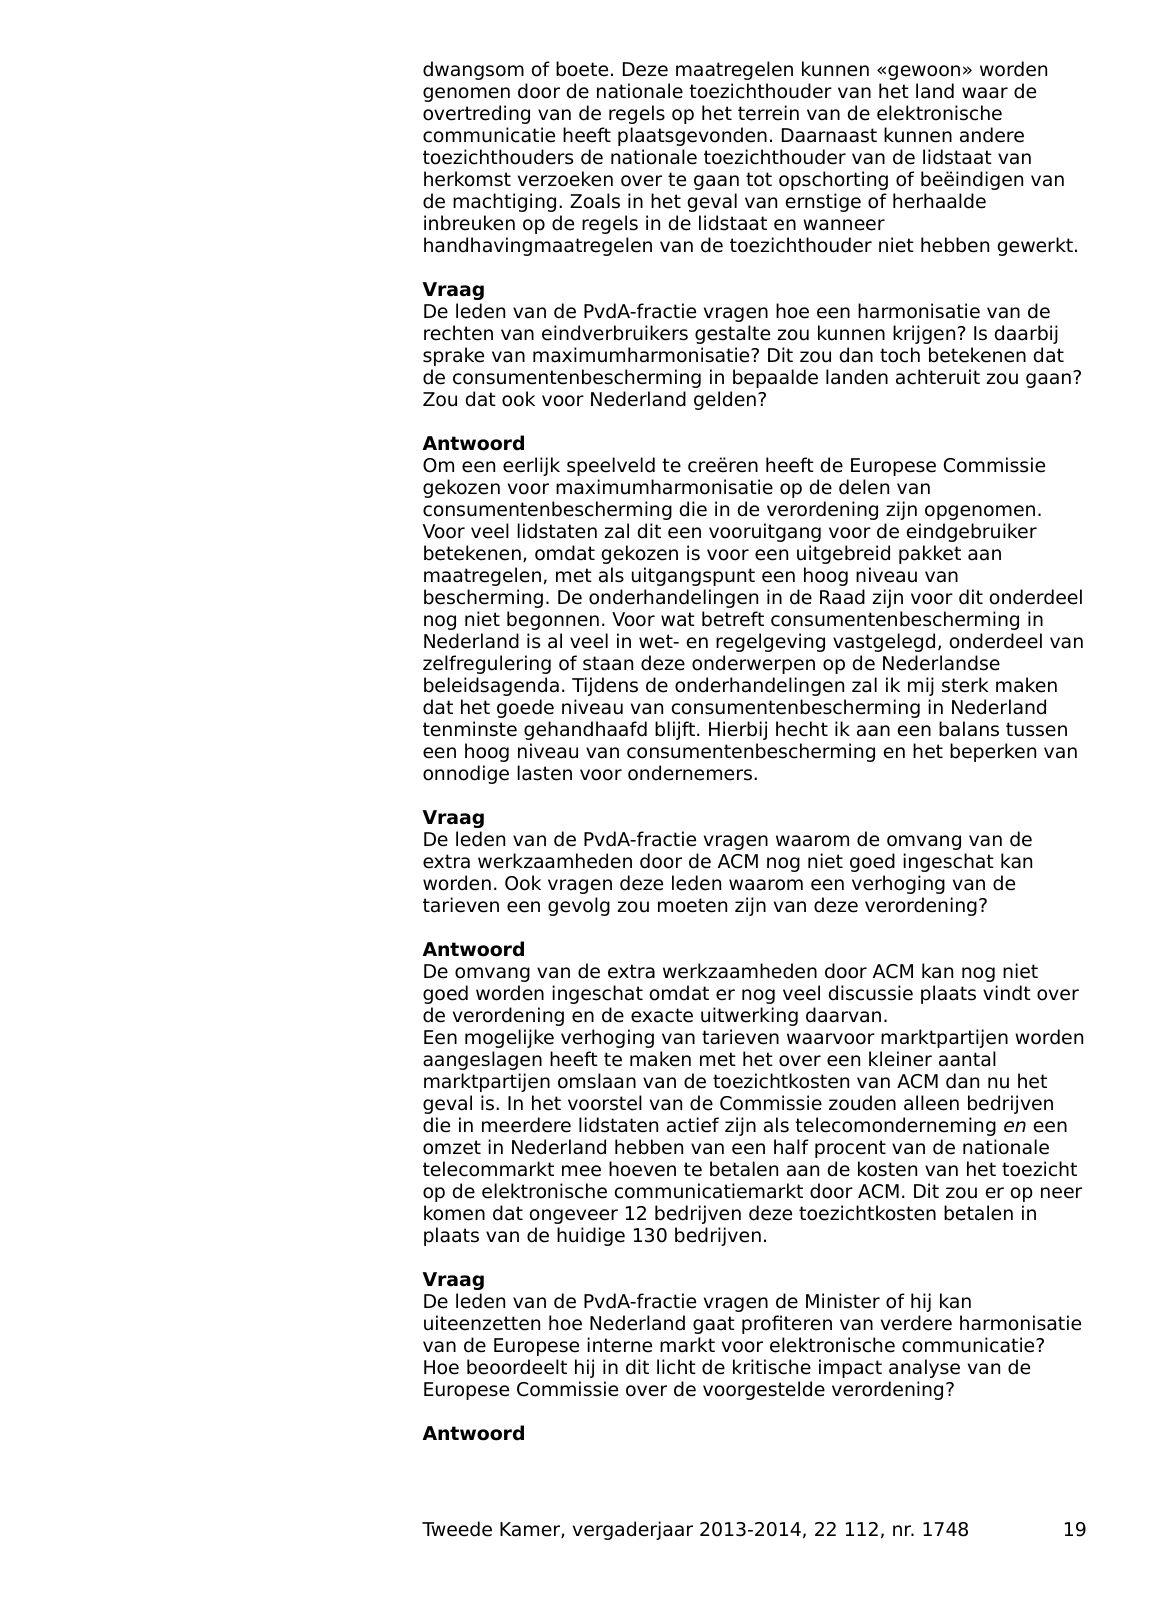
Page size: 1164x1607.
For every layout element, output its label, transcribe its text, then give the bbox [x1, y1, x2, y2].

text De leden van de PvdA-fractie vragen de Minister of hij kan uiteenzetten hoe Nederland gaat profiteren van verdere harmonisatie van de Europese interne markt voor elektronische communicatie? Hoe beoordeelt hij in dit licht de kritische impact analyse van de Europese Commissie over de voorgestelde verordening? [422, 1291, 1087, 1401]
text De omvang van de extra werkzaamheden door ACM kan nog niet goed worden ingeschat omdat er nog veel discussie plaats vindt over de verordening en de exacte uitwerking daarvan. [422, 961, 1087, 1027]
text Antwoord [422, 1423, 1087, 1445]
text Antwoord [422, 939, 1087, 961]
text Vraag [422, 807, 1087, 829]
text Om een eerlijk speelveld te creëren heeft de Europese Commissie gekozen voor maximumharmonisatie op de delen van consumentenbescherming die in de verordening zijn opgenomen. Voor veel lidstaten zal dit een vooruitgang voor de eindgebruiker betekenen, omdat gekozen is voor een uitgebreid pakket aan maatregelen, met als uitgangspunt een hoog niveau van bescherming. De onderhandelingen in de Raad zijn voor dit onderdeel nog niet begonnen. Voor wat betreft consumentenbescherming in Nederland is al veel in wet- en regelgeving vastgelegd, onderdeel van zelfregulering of staan deze onderwerpen op de Nederlandse beleidsagenda. Tijdens de onderhandelingen zal ik mij sterk maken dat het goede niveau van consumentenbescherming in Nederland tenminste gehandhaafd blijft. Hierbij hecht ik aan een balans tussen een hoog niveau van consumentenbescherming en het beperken van onnodige lasten voor ondernemers. [422, 455, 1087, 785]
text De leden van de PvdA-fractie vragen waarom de omvang van de extra werkzaamheden door de ACM nog niet goed ingeschat kan worden. Ook vragen deze leden waarom een verhoging van de tarieven een gevolg zou moeten zijn van deze verordening? [422, 829, 1087, 917]
text Een mogelijke verhoging van tarieven waarvoor marktpartijen worden aangeslagen heeft te maken met het over een kleiner aantal marktpartijen omslaan van de toezichtkosten van ACM dan nu het geval is. In het voorstel van de Commissie zouden alleen bedrijven die in meerdere lidstaten actief zijn als telecomonderneming en een omzet in Nederland hebben van een half procent van de nationale telecommarkt mee hoeven te betalen aan de kosten van het toezicht op de elektronische communicatiemarkt door ACM. Dit zou er op neer komen dat ongeveer 12 bedrijven deze toezichtkosten betalen in plaats van de huidige 130 bedrijven. [422, 1027, 1087, 1247]
text Vraag [422, 1269, 1087, 1291]
text dwangsom of boete. Deze maatregelen kunnen «gewoon» worden genomen door de nationale toezichthouder van het land waar de overtreding van de regels op het terrein van de elektronische communicatie heeft plaatsgevonden. Daarnaast kunnen andere toezichthouders de nationale toezichthouder van de lidstaat van herkomst verzoeken over te gaan tot opschorting of beëindigen van de machtiging. Zoals in het geval van ernstige of herhaalde inbreuken op de regels in de lidstaat en wanneer handhavingmaatregelen van de toezichthouder niet hebben gewerkt. [422, 59, 1087, 257]
text Antwoord [422, 433, 1087, 455]
text Vraag [422, 279, 1087, 301]
text De leden van de PvdA-fractie vragen hoe een harmonisatie van de rechten van eindverbruikers gestalte zou kunnen krijgen? Is daarbij sprake van maximumharmonisatie? Dit zou dan toch betekenen dat de consumentenbescherming in bepaalde landen achteruit zou gaan? Zou dat ook voor Nederland gelden? [422, 301, 1087, 411]
